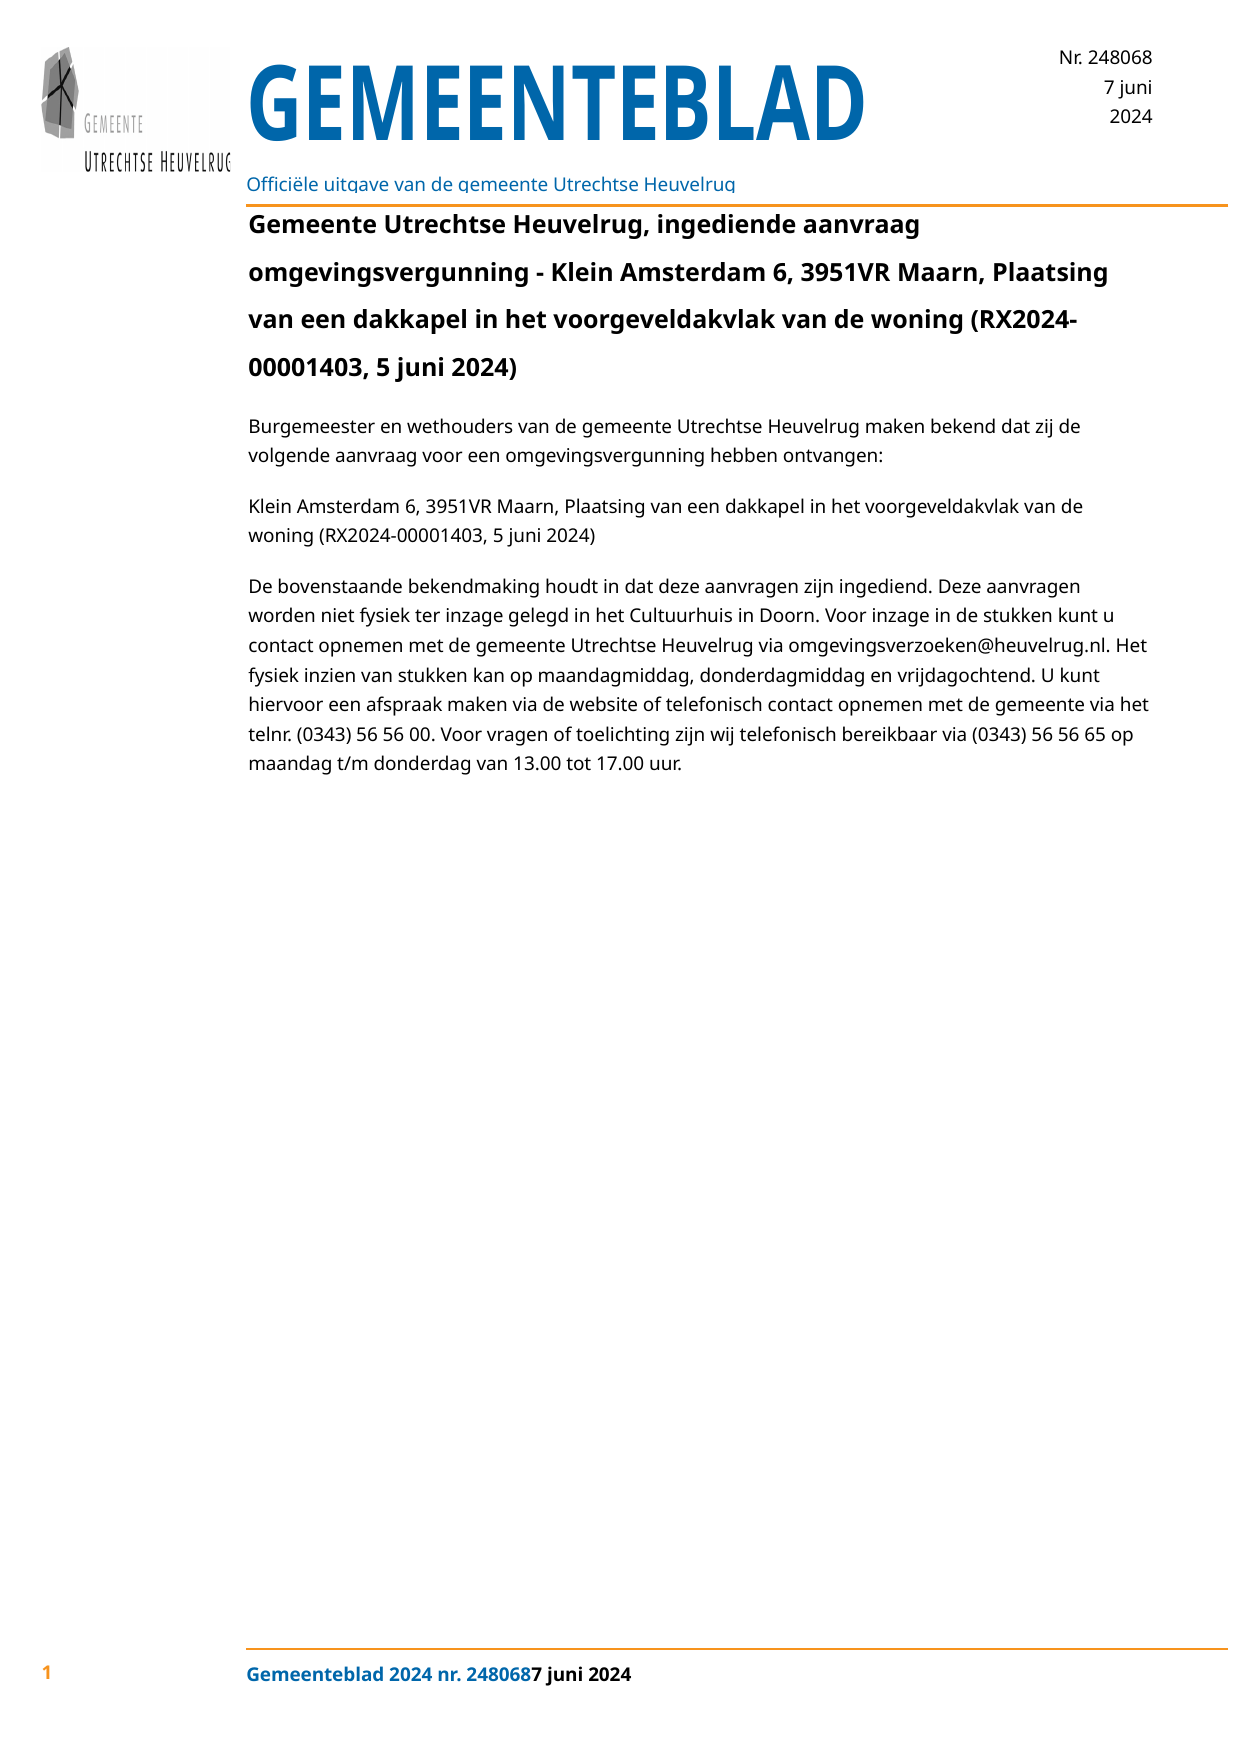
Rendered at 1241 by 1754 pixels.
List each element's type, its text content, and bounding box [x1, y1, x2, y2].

text Klein Amsterdam 6, 3951VR Maarn, Plaatsing van een dakkapel in het voorgeveldakvlak van de woning (RX2024-00001403, 5 juni 2024) [248, 493, 1152, 548]
text Burgemeester en wethouders van de gemeente Utrechtse Heuvelrug maken bekend dat zij de volgende aanvraag voor een omgevingsvergunning hebben ontvangen: [248, 413, 1152, 468]
text Gemeente Utrechtse Heuvelrug, ingediende aanvraag omgevingsvergunning - Klein Amsterdam 6, 3951VR Maarn, Plaatsing van een dakkapel in het voorgeveldakvlak van de woning (RX2024-00001403, 5 juni 2024) [248, 207, 1152, 384]
picture [41, 47, 231, 172]
text De bovenstaande bekendmaking houdt in dat deze aanvragen zijn ingediend. Deze aanvragen worden niet fysiek ter inzage gelegd in het Cultuurhuis in Doorn. Voor inzage in de stukken kunt u contact opnemen met de gemeente Utrechtse Heuvelrug via omgevingsverzoeken@heuvelrug.nl. Het fysiek inzien van stukken kan op maandagmiddag, donderdagmiddag en vrijdagochtend. U kunt hiervoor een afspraak maken via de website of telefonisch contact opnemen met de gemeente via het telnr. (0343) 56 56 00. Voor vragen of toelichting zijn wij telefonisch bereikbaar via (0343) 56 56 65 op maandag t/m donderdag van 13.00 tot 17.00 uur. [248, 573, 1152, 776]
